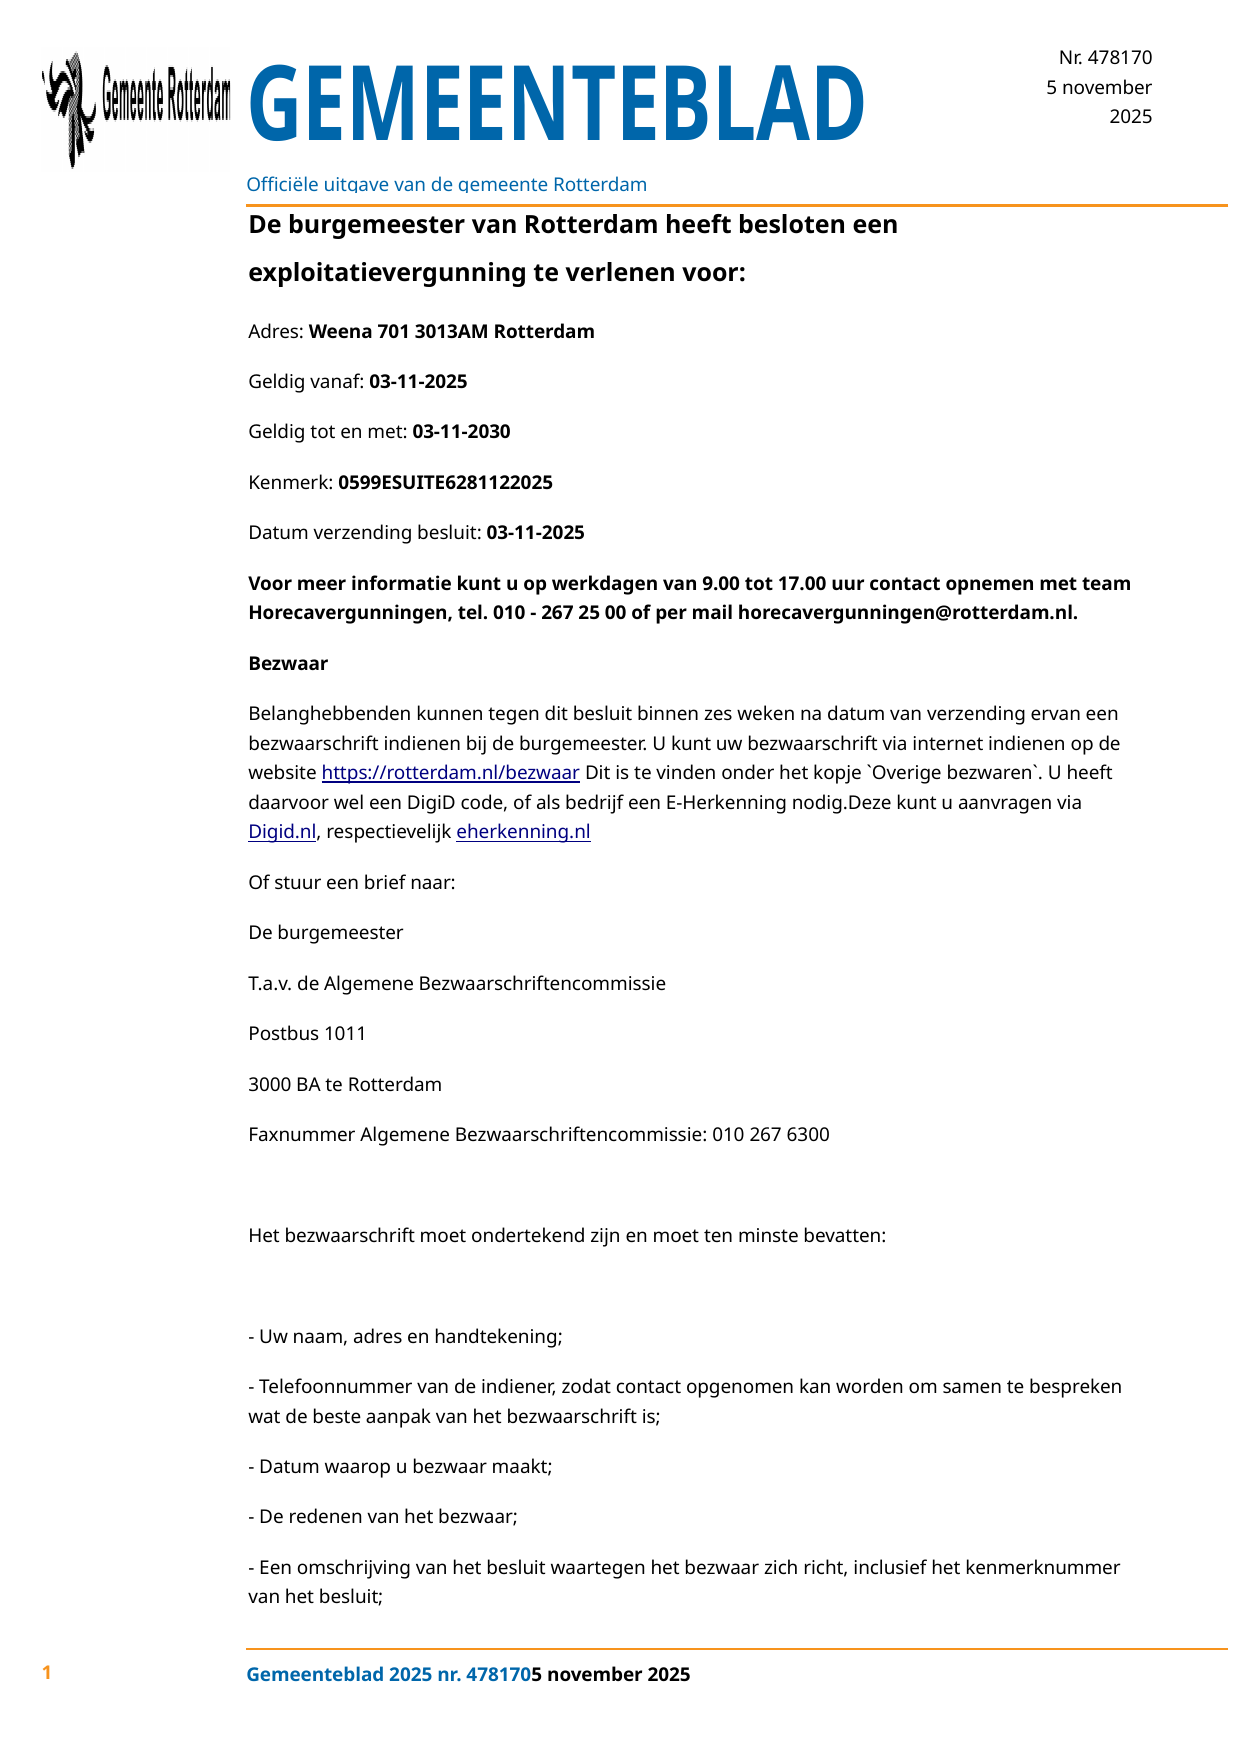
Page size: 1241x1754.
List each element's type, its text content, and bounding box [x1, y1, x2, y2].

text Voor meer informatie kunt u op werkdagen van 9.00 tot 17.00 uur contact opnemen met team Horecavergunningen, tel. 010 - 267 25 00 of per mail horecavergunningen@rotterdam.nl. [248, 570, 1152, 625]
picture [41, 47, 231, 172]
text Geldig tot en met: 03-11-2030 [248, 419, 1152, 444]
text Het bezwaarschrift moet ondertekend zijn en moet ten minste bevatten: [248, 1222, 1152, 1248]
text Bezwaar [248, 650, 1152, 676]
text - Uw naam, adres en handtekening; [248, 1323, 1152, 1349]
text Adres: Weena 701 3013AM Rotterdam [248, 318, 1152, 344]
text T.a.v. de Algemene Bezwaarschriftencommissie [248, 970, 1152, 996]
text Belanghebbenden kunnen tegen dit besluit binnen zes weken na datum van verzending ervan een bezwaarschrift indienen bij de burgemeester. U kunt uw bezwaarschrift via internet indienen op de website https://rotterdam.nl/bezwaar Dit is te vinden onder het kopje `Overige bezwaren`. U heeft daarvoor wel een DigiD code, of als bedrijf een E-Herkenning nodig.Deze kunt u aanvragen via Digid.nl, respectievelijk eherkenning.nl [248, 700, 1152, 844]
text Faxnummer Algemene Bezwaarschriftencommissie: 010 267 6300 [248, 1121, 1152, 1147]
text De burgemeester van Rotterdam heeft besloten een exploitatievergunning te verlenen voor: [248, 207, 1152, 288]
text 3000 BA te Rotterdam [248, 1071, 1152, 1097]
text Of stuur een brief naar: [248, 869, 1152, 895]
text - Een omschrijving van het besluit waartegen het bezwaar zich richt, inclusief het kenmerknummer van het besluit; [248, 1554, 1152, 1609]
text De burgemeester [248, 919, 1152, 945]
text Datum verzending besluit: 03-11-2025 [248, 519, 1152, 545]
text Kenmerk: 0599ESUITE6281122025 [248, 469, 1152, 495]
text - Telefoonnummer van de indiener, zodat contact opgenomen kan worden om samen te bespreken wat de beste aanpak van het bezwaarschrift is; [248, 1373, 1152, 1429]
text Postbus 1011 [248, 1020, 1152, 1046]
text - Datum waarop u bezwaar maakt; [248, 1453, 1152, 1479]
text Geldig vanaf: 03-11-2025 [248, 368, 1152, 394]
text - De redenen van het bezwaar; [248, 1504, 1152, 1529]
